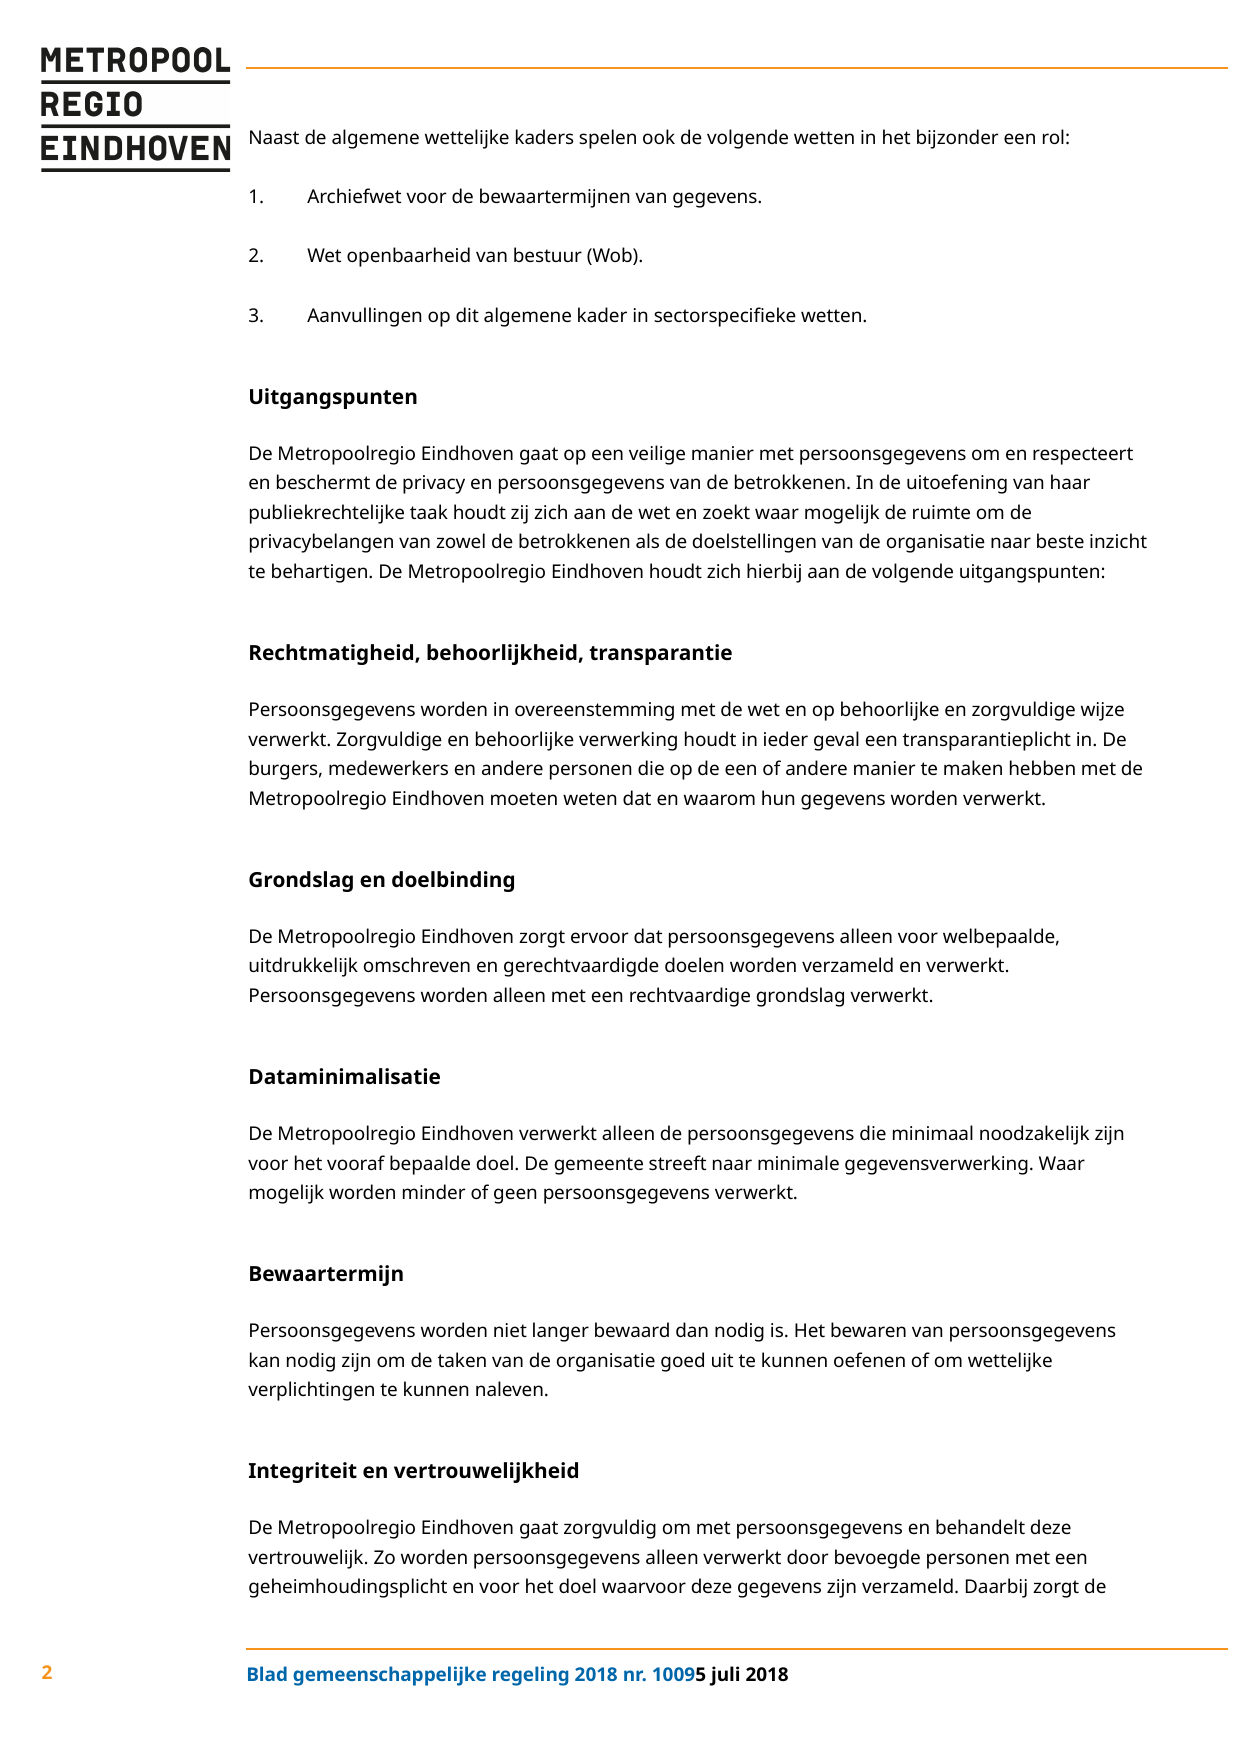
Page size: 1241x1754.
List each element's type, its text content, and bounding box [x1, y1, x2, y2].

text Integriteit en vertrouwelijkheid [248, 1457, 1152, 1485]
picture [41, 47, 231, 172]
text Naast de algemene wettelijke kaders spelen ook de volgende wetten in het bijzonder een rol: [248, 124, 1152, 150]
text Dataminimalisatie [248, 1062, 1152, 1091]
list Aanvullingen op dit algemene kader in sectorspecifieke wetten. [248, 302, 1152, 328]
text De Metropoolregio Eindhoven zorgt ervoor dat persoonsgegevens alleen voor welbepaalde, uitdrukkelijk omschreven en gerechtvaardigde doelen worden verzameld en verwerkt. Persoonsgegevens worden alleen met een rechtvaardige grondslag verwerkt. [248, 923, 1152, 1008]
list Archiefwet voor de bewaartermijnen van gegevens. [248, 183, 1152, 209]
text De Metropoolregio Eindhoven verwerkt alleen de persoonsgegevens die minimaal noodzakelijk zijn voor het vooraf bepaalde doel. De gemeente streeft naar minimale gegevensverwerking. Waar mogelijk worden minder of geen persoonsgegevens verwerkt. [248, 1120, 1152, 1205]
text Uitgangspunten [248, 382, 1152, 410]
text Grondslag en doelbinding [248, 865, 1152, 893]
text Rechtmatigheid, behoorlijkheid, transparantie [248, 638, 1152, 667]
list Wet openbaarheid van bestuur (Wob). [248, 243, 1152, 268]
text Persoonsgegevens worden in overeenstemming met de wet en op behoorlijke en zorgvuldige wijze verwerkt. Zorgvuldige en behoorlijke verwerking houdt in ieder geval een transparantieplicht in. De burgers, medewerkers en andere personen die op de een of andere manier te maken hebben met de Metropoolregio Eindhoven moeten weten dat en waarom hun gegevens worden verwerkt. [248, 696, 1152, 811]
text De Metropoolregio Eindhoven gaat op een veilige manier met persoonsgegevens om en respecteert en beschermt de privacy en persoonsgegevens van de betrokkenen. In de uitoefening van haar publiekrechtelijke taak houdt zij zich aan de wet en zoekt waar mogelijk de ruimte om de privacybelangen van zowel de betrokkenen als de doelstellingen van de organisatie naar beste inzicht te behartigen. De Metropoolregio Eindhoven houdt zich hierbij aan de volgende uitgangspunten: [248, 440, 1152, 584]
text Bewaartermijn [248, 1259, 1152, 1288]
text De Metropoolregio Eindhoven gaat zorgvuldig om met persoonsgegevens en behandelt deze vertrouwelijk. Zo worden persoonsgegevens alleen verwerkt door bevoegde personen met een geheimhoudingsplicht en voor het doel waarvoor deze gegevens zijn verzameld. Daarbij zorgt de [248, 1514, 1152, 1599]
text Persoonsgegevens worden niet langer bewaard dan nodig is. Het bewaren van persoonsgegevens kan nodig zijn om de taken van de organisatie goed uit te kunnen oefenen of om wettelijke verplichtingen te kunnen naleven. [248, 1317, 1152, 1402]
